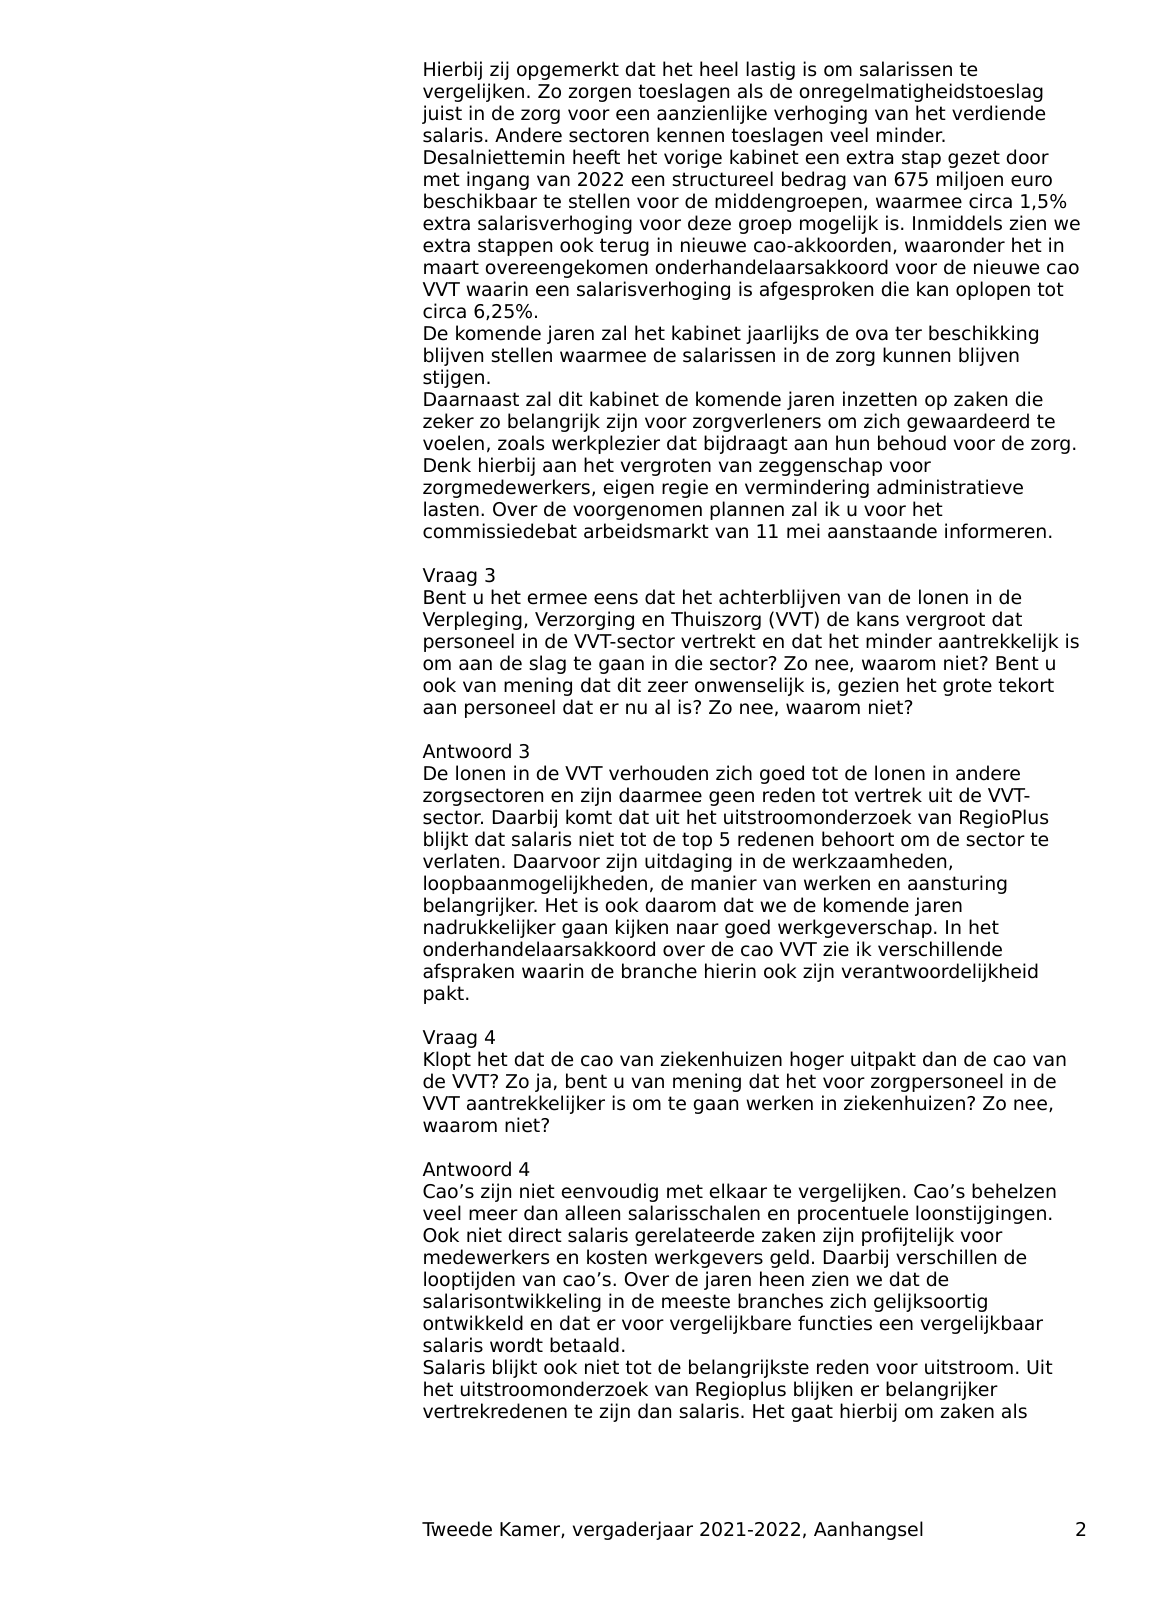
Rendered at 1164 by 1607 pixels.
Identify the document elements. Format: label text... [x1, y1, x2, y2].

text Cao’s zijn niet eenvoudig met elkaar te vergelijken. Cao’s behelzen veel meer dan alleen salarisschalen en procentuele loonstijgingen. Ook niet direct salaris gerelateerde zaken zijn profijtelijk voor medewerkers en kosten werkgevers geld. Daarbij verschillen de looptijden van cao’s. Over de jaren heen zien we dat de salarisontwikkeling in de meeste branches zich gelijksoortig ontwikkeld en dat er voor vergelijkbare functies een vergelijkbaar salaris wordt betaald. [422, 1181, 1087, 1357]
text De komende jaren zal het kabinet jaarlijks de ova ter beschikking blijven stellen waarmee de salarissen in de zorg kunnen blijven stijgen. [422, 323, 1087, 389]
text Salaris blijkt ook niet tot de belangrijkste reden voor uitstroom. Uit het uitstroomonderzoek van Regioplus blijken er belangrijker vertrekredenen te zijn dan salaris. Het gaat hierbij om zaken als [422, 1357, 1087, 1423]
text Klopt het dat de cao van ziekenhuizen hoger uitpakt dan de cao van de VVT? Zo ja, bent u van mening dat het voor zorgpersoneel in de VVT aantrekkelijker is om te gaan werken in ziekenhuizen? Zo nee, waarom niet? [422, 1049, 1087, 1137]
text Antwoord 3 [422, 741, 1087, 763]
text Desalniettemin heeft het vorige kabinet een extra stap gezet door met ingang van 2022 een structureel bedrag van 675 miljoen euro beschikbaar te stellen voor de middengroepen, waarmee circa 1,5% extra salarisverhoging voor deze groep mogelijk is. Inmiddels zien we extra stappen ook terug in nieuwe cao-akkoorden, waaronder het in maart overeengekomen onderhandelaarsakkoord voor de nieuwe cao VVT waarin een salarisverhoging is afgesproken die kan oplopen tot circa 6,25%. [422, 147, 1087, 323]
text Hierbij zij opgemerkt dat het heel lastig is om salarissen te vergelijken. Zo zorgen toeslagen als de onregelmatigheidstoeslag juist in de zorg voor een aanzienlijke verhoging van het verdiende salaris. Andere sectoren kennen toeslagen veel minder. [422, 59, 1087, 147]
text Vraag 4 [422, 1027, 1087, 1049]
text Bent u het ermee eens dat het achterblijven van de lonen in de Verpleging, Verzorging en Thuiszorg (VVT) de kans vergroot dat personeel in de VVT-sector vertrekt en dat het minder aantrekkelijk is om aan de slag te gaan in die sector? Zo nee, waarom niet? Bent u ook van mening dat dit zeer onwenselijk is, gezien het grote tekort aan personeel dat er nu al is? Zo nee, waarom niet? [422, 587, 1087, 719]
text Daarnaast zal dit kabinet de komende jaren inzetten op zaken die zeker zo belangrijk zijn voor zorgverleners om zich gewaardeerd te voelen, zoals werkplezier dat bijdraagt aan hun behoud voor de zorg. Denk hierbij aan het vergroten van zeggenschap voor zorgmedewerkers, eigen regie en vermindering administratieve lasten. Over de voorgenomen plannen zal ik u voor het commissiedebat arbeidsmarkt van 11 mei aanstaande informeren. [422, 389, 1087, 543]
text De lonen in de VVT verhouden zich goed tot de lonen in andere zorgsectoren en zijn daarmee geen reden tot vertrek uit de VVT-sector. Daarbij komt dat uit het uitstroomonderzoek van RegioPlus blijkt dat salaris niet tot de top 5 redenen behoort om de sector te verlaten. Daarvoor zijn uitdaging in de werkzaamheden, loopbaanmogelijkheden, de manier van werken en aansturing belangrijker. Het is ook daarom dat we de komende jaren nadrukkelijker gaan kijken naar goed werkgeverschap. In het onderhandelaarsakkoord over de cao VVT zie ik verschillende afspraken waarin de branche hierin ook zijn verantwoordelijkheid pakt. [422, 763, 1087, 1004]
text Vraag 3 [422, 565, 1087, 587]
text Antwoord 4 [422, 1159, 1087, 1181]
